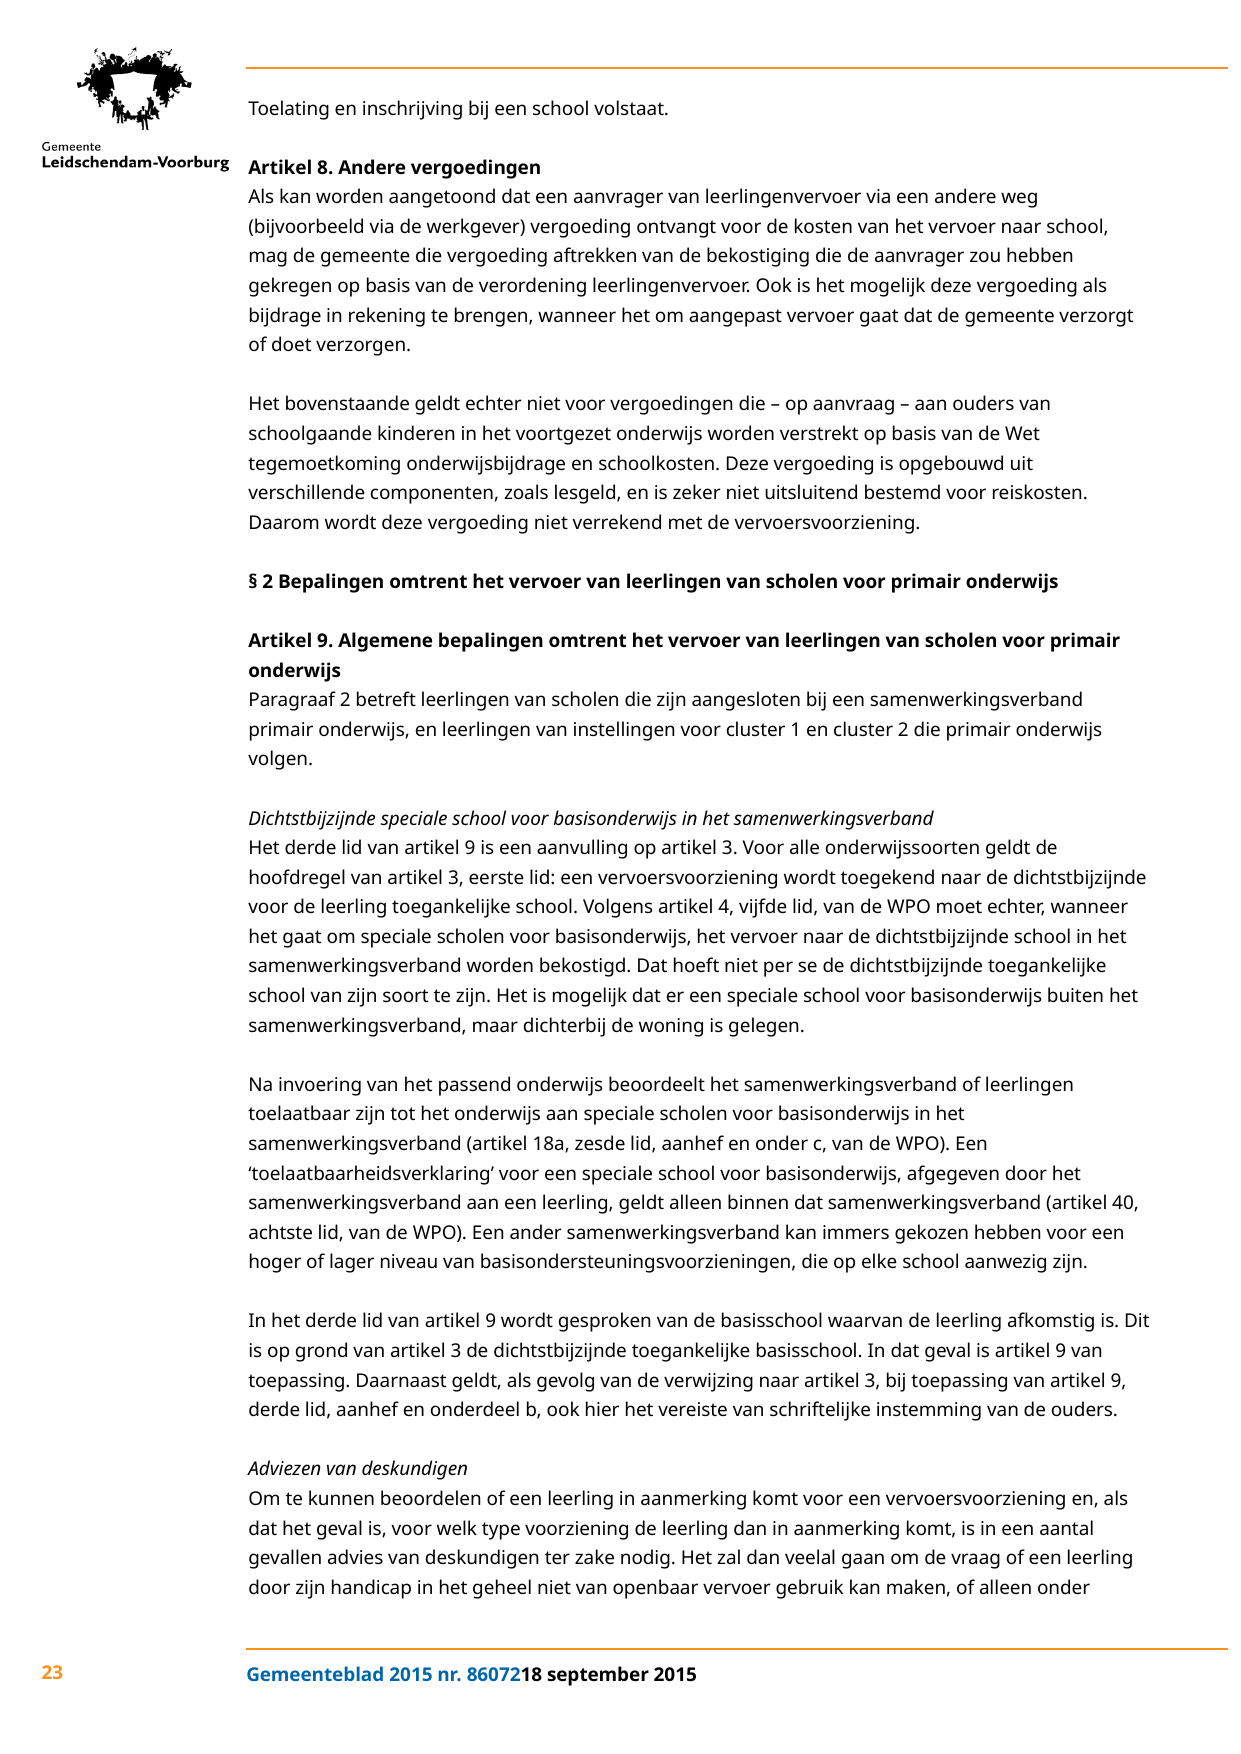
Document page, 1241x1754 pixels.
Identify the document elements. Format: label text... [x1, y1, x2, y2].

text In het derde lid van artikel 9 wordt gesproken van de basisschool waarvan de leerling afkomstig is. Dit is op grond van artikel 3 de dichtstbijzijnde toegankelijke basisschool. In dat geval is artikel 9 van toepassing. Daarnaast geldt, als gevolg van de verwijzing naar artikel 3, bij toepassing van artikel 9, derde lid, aanhef en onderdeel b, ook hier het vereiste van schriftelijke instemming van de ouders. [248, 1308, 1152, 1422]
text Om te kunnen beoordelen of een leerling in aanmerking komt voor een vervoersvoorziening en, als dat het geval is, voor welk type voorziening de leerling dan in aanmerking komt, is in een aantal gevallen advies van deskundigen ter zake nodig. Het zal dan veelal gaan om de vraag of een leerling door zijn handicap in het geheel niet van openbaar vervoer gebruik kan maken, of alleen onder [248, 1485, 1152, 1600]
picture [41, 47, 231, 172]
text Het derde lid van artikel 9 is een aanvulling op artikel 3. Voor alle onderwijssoorten geldt de hoofdregel van artikel 3, eerste lid: een vervoersvoorziening wordt toegekend naar de dichtstbijzijnde voor de leerling toegankelijke school. Volgens artikel 4, vijfde lid, van de WPO moet echter, wanneer het gaat om speciale scholen voor basisonderwijs, het vervoer naar de dichtstbijzijnde school in het samenwerkingsverband worden bekostigd. Dat hoeft niet per se de dichtstbijzijnde toegankelijke school van zijn soort te zijn. Het is mogelijk dat er een speciale school voor basisonderwijs buiten het samenwerkingsverband, maar dichterbij de woning is gelegen. [248, 834, 1152, 1038]
text Artikel 9. Algemene bepalingen omtrent het vervoer van leerlingen van scholen voor primair onderwijs [248, 627, 1152, 683]
text Als kan worden aangetoond dat een aanvrager van leerlingenvervoer via een andere weg (bijvoorbeeld via de werkgever) vergoeding ontvangt voor de kosten van het vervoer naar school, mag de gemeente die vergoeding aftrekken van de bekostiging die de aanvrager zou hebben gekregen op basis van de verordening leerlingenvervoer. Ook is het mogelijk deze vergoeding als bijdrage in rekening te brengen, wanneer het om aangepast vervoer gaat dat de gemeente verzorgt of doet verzorgen. [248, 183, 1152, 357]
text Artikel 8. Andere vergoedingen [248, 154, 1152, 180]
text Het bovenstaande geldt echter niet voor vergoedingen die – op aanvraag – aan ouders van schoolgaande kinderen in het voortgezet onderwijs worden verstrekt op basis van de Wet tegemoetkoming onderwijsbijdrage en schoolkosten. Deze vergoeding is opgebouwd uit verschillende componenten, zoals lesgeld, en is zeker niet uitsluitend bestemd voor reiskosten. Daarom wordt deze vergoeding niet verrekend met de vervoersvoorziening. [248, 391, 1152, 535]
text Adviezen van deskundigen [248, 1456, 1152, 1481]
text Toelating en inschrijving bij een school volstaat. [248, 95, 1152, 121]
text Paragraaf 2 betreft leerlingen van scholen die zijn aangesloten bij een samenwerkingsverband primair onderwijs, en leerlingen van instellingen voor cluster 1 en cluster 2 die primair onderwijs volgen. [248, 686, 1152, 771]
text Na invoering van het passend onderwijs beoordeelt het samenwerkingsverband of leerlingen toelaatbaar zijn tot het onderwijs aan speciale scholen voor basisonderwijs in het samenwerkingsverband (artikel 18a, zesde lid, aanhef en onder c, van de WPO). Een ‘toelaatbaarheidsverklaring’ voor een speciale school voor basisonderwijs, afgegeven door het samenwerkingsverband aan een leerling, geldt alleen binnen dat samenwerkingsverband (artikel 40, achtste lid, van de WPO). Een ander samenwerkingsverband kan immers gekozen hebben voor een hoger of lager niveau van basisondersteuningsvoorzieningen, die op elke school aanwezig zijn. [248, 1071, 1152, 1274]
text Dichtstbijzijnde speciale school voor basisonderwijs in het samenwerkingsverband [248, 805, 1152, 831]
text § 2 Bepalingen omtrent het vervoer van leerlingen van scholen voor primair onderwijs [248, 568, 1152, 594]
